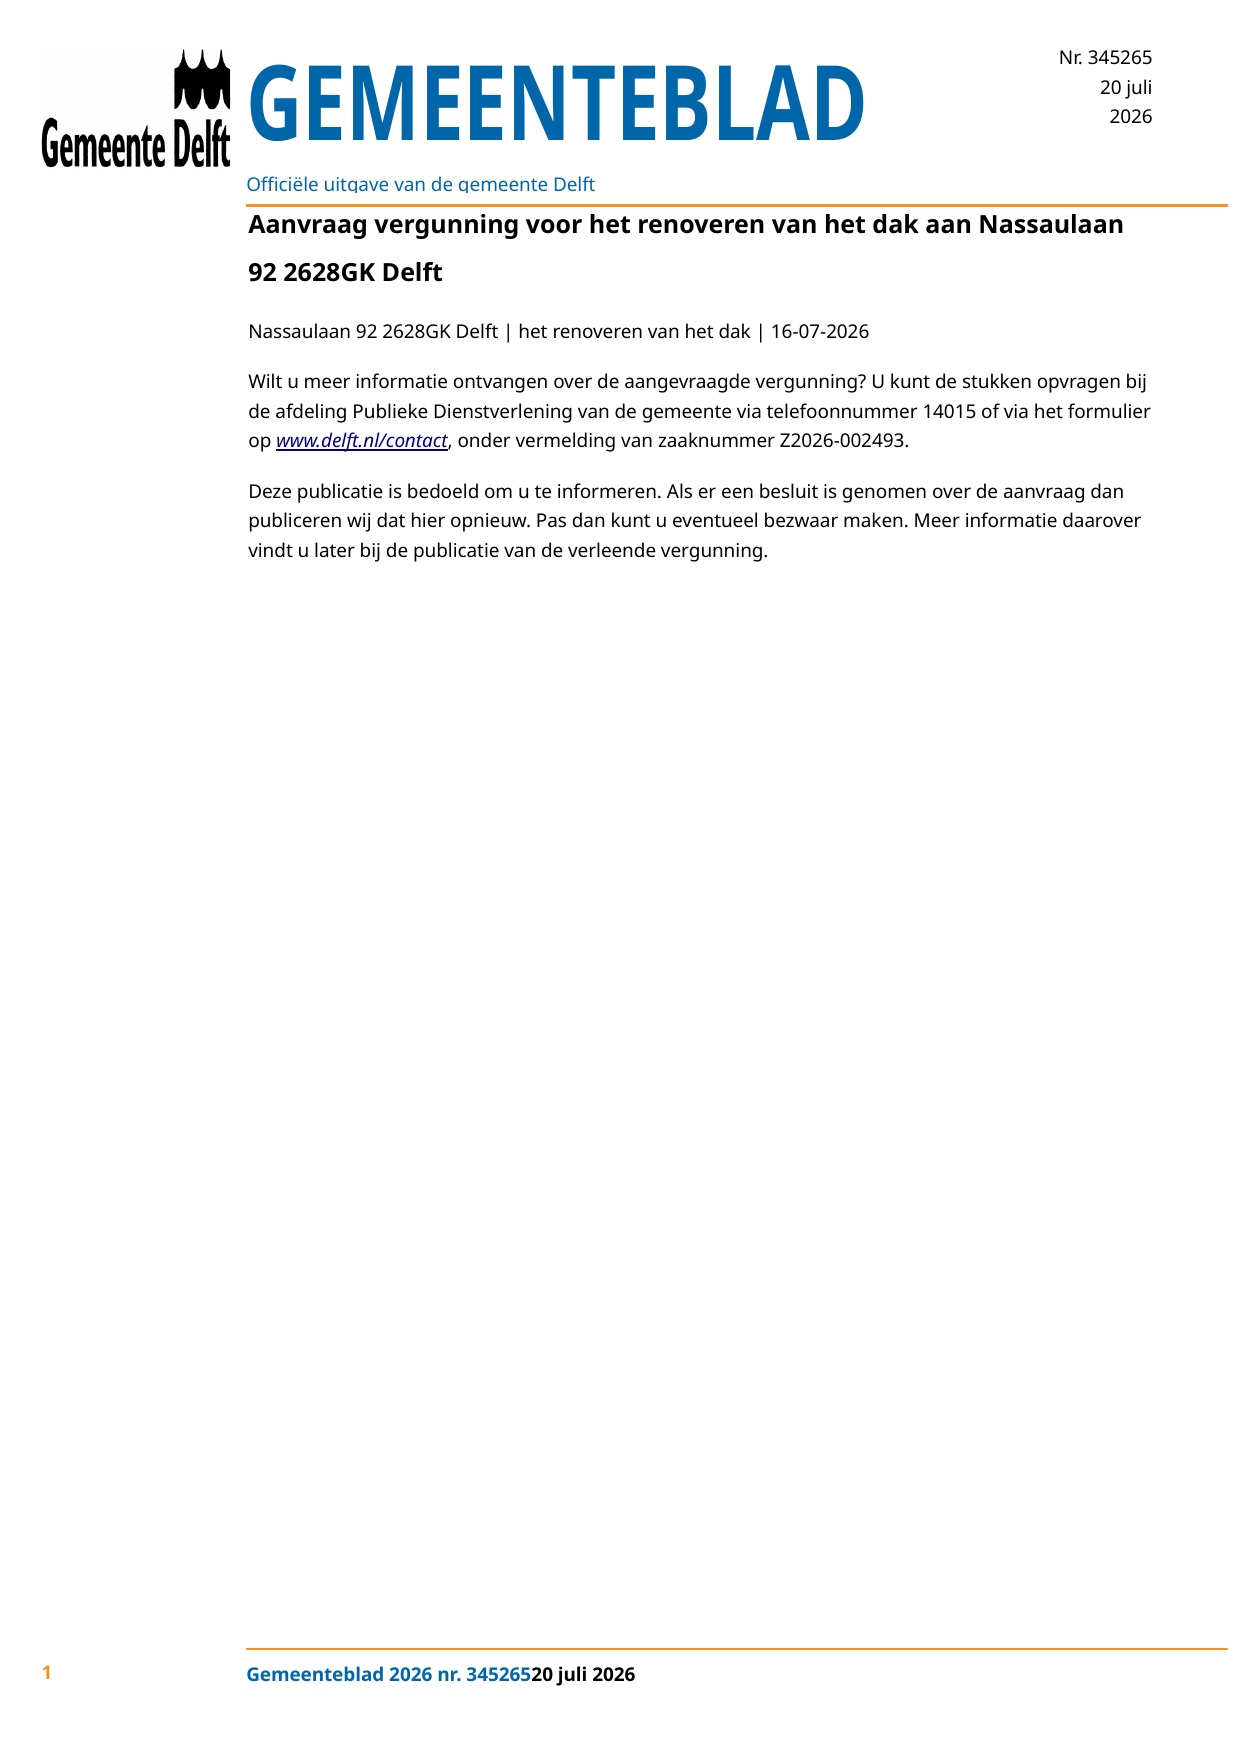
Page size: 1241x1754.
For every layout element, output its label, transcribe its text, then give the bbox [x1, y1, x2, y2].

text Deze publicatie is bedoeld om u te informeren. Als er een besluit is genomen over de aanvraag dan publiceren wij dat hier opnieuw. Pas dan kunt u eventueel bezwaar maken. Meer informatie daarover vindt u later bij de publicatie van de verleende vergunning. [248, 478, 1152, 563]
text Aanvraag vergunning voor het renoveren van het dak aan Nassaulaan 92 2628GK Delft [248, 207, 1152, 288]
picture [41, 47, 231, 172]
text Nassaulaan 92 2628GK Delft | het renoveren van het dak | 16-07-2026 [248, 318, 1152, 344]
text Wilt u meer informatie ontvangen over de aangevraagde vergunning? U kunt de stukken opvragen bij de afdeling Publieke Dienstverlening van de gemeente via telefoonnummer 14015 of via het formulier op www.delft.nl/contact, onder vermelding van zaaknummer Z2026-002493. [248, 368, 1152, 453]
